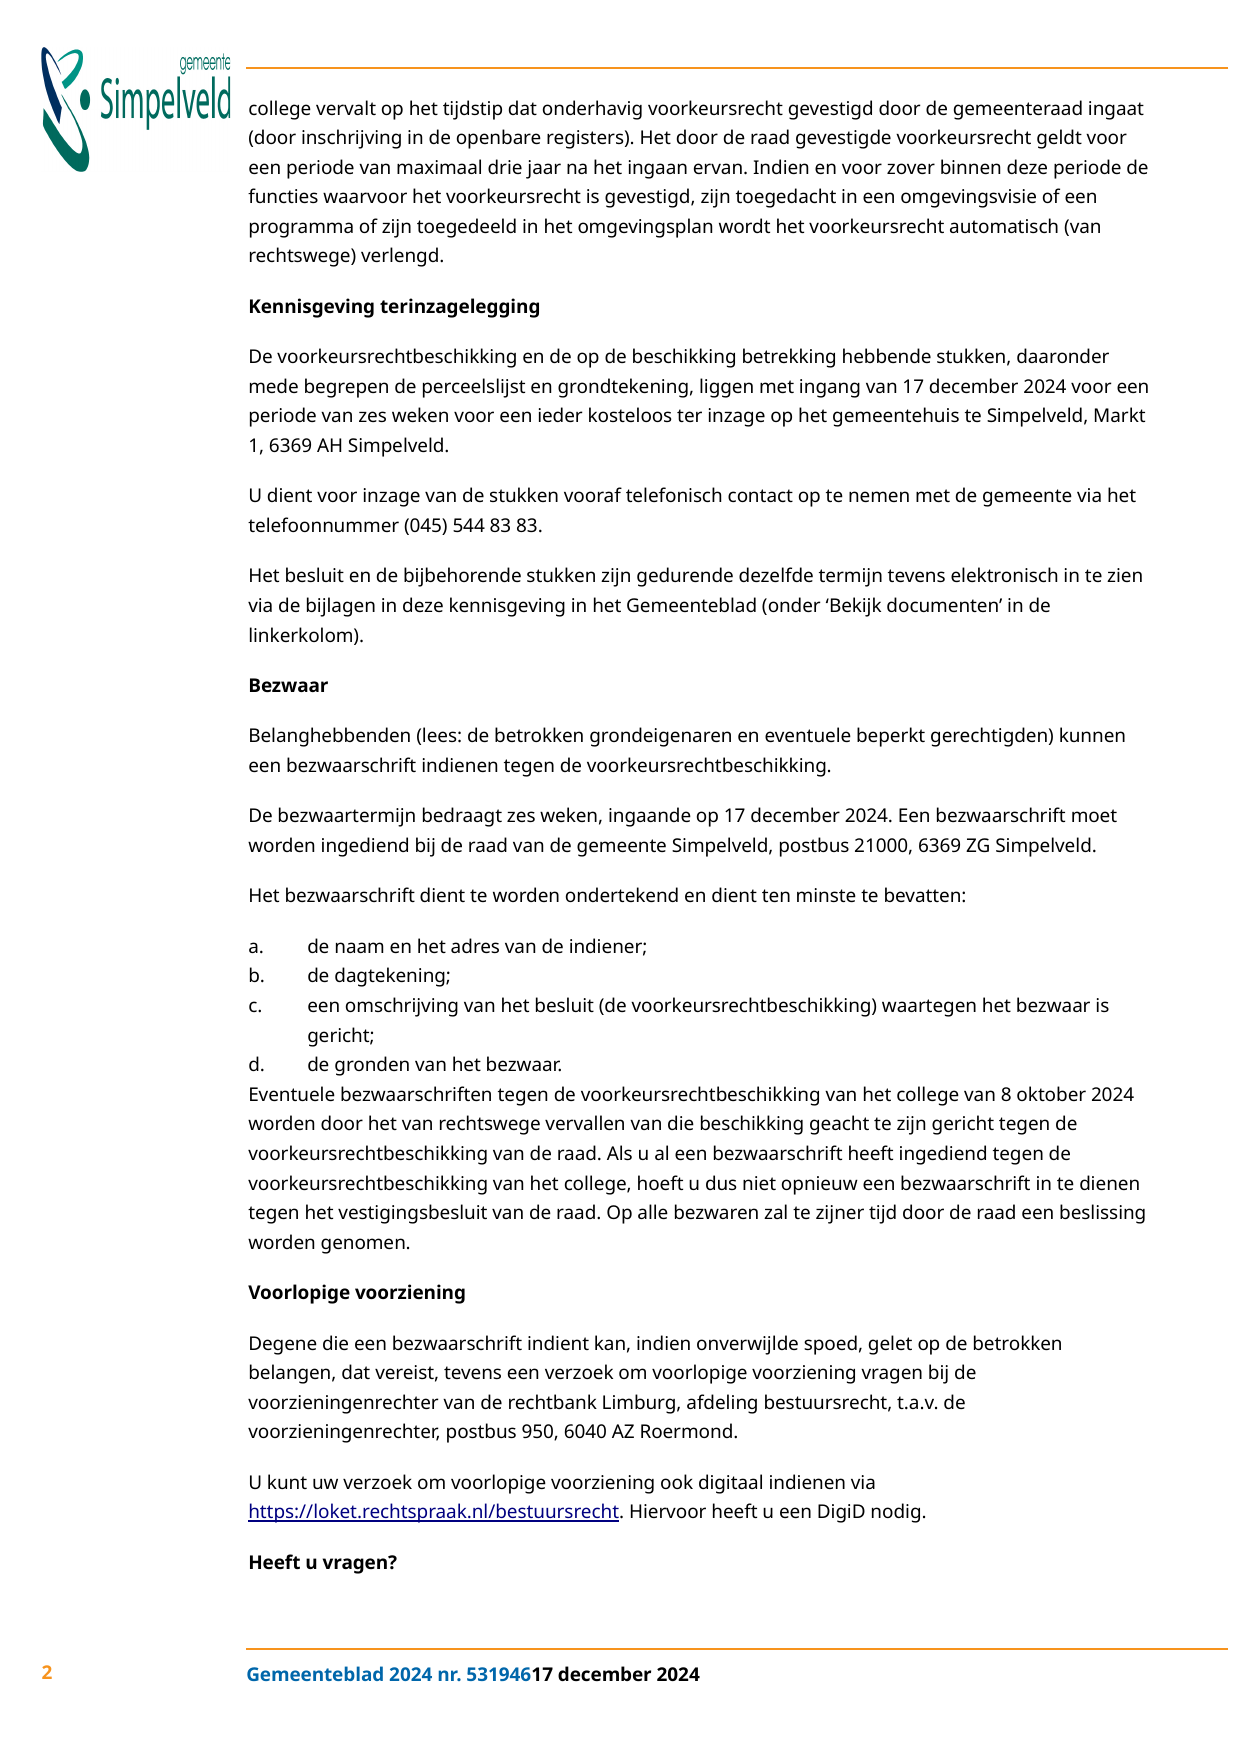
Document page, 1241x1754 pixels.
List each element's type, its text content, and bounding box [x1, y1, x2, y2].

text Bezwaar [248, 672, 1152, 698]
text De bezwaartermijn bedraagt zes weken, ingaande op 17 december 2024. Een bezwaarschrift moet worden ingediend bij de raad van de gemeente Simpelveld, postbus 21000, 6369 ZG Simpelveld. [248, 803, 1152, 858]
text Voorlopige voorziening [248, 1279, 1152, 1305]
list de gronden van het bezwaar. [248, 1051, 1152, 1077]
list de naam en het adres van de indiener; [248, 933, 1152, 959]
text U kunt uw verzoek om voorlopige voorziening ook digitaal indienen via https://loket.rechtspraak.nl/bestuursrecht. Hiervoor heeft u een DigiD nodig. [248, 1469, 1152, 1524]
list een omschrijving van het besluit (de voorkeursrechtbeschikking) waartegen het bezwaar is gericht; [248, 992, 1152, 1048]
text Eventuele bezwaarschriften tegen de voorkeursrechtbeschikking van het college van 8 oktober 2024 worden door het van rechtswege vervallen van die beschikking geacht te zijn gericht tegen de voorkeursrechtbeschikking van de raad. Als u al een bezwaarschrift heeft ingediend tegen de voorkeursrechtbeschikking van het college, hoeft u dus niet opnieuw een bezwaarschrift in te dienen tegen het vestigingsbesluit van de raad. Op alle bezwaren zal te zijner tijd door de raad een beslissing worden genomen. [248, 1081, 1152, 1255]
text Degene die een bezwaarschrift indient kan, indien onverwijlde spoed, gelet op de betrokken belangen, dat vereist, tevens een verzoek om voorlopige voorziening vragen bij de voorzieningenrechter van de rechtbank Limburg, afdeling bestuursrecht, t.a.v. de voorzieningenrechter, postbus 950, 6040 AZ Roermond. [248, 1330, 1152, 1444]
text Het bezwaarschrift dient te worden ondertekend en dient ten minste te bevatten: [248, 883, 1152, 908]
text U dient voor inzage van de stukken vooraf telefonisch contact op te nemen met de gemeente via het telefoonnummer (045) 544 83 83. [248, 483, 1152, 538]
text Het besluit en de bijbehorende stukken zijn gedurende dezelfde termijn tevens elektronisch in te zien via de bijlagen in deze kennisgeving in het Gemeenteblad (onder ‘Bekijk documenten’ in de linkerkolom). [248, 563, 1152, 648]
text college vervalt op het tijdstip dat onderhavig voorkeursrecht gevestigd door de gemeenteraad ingaat (door inschrijving in de openbare registers). Het door de raad gevestigde voorkeursrecht geldt voor een periode van maximaal drie jaar na het ingaan ervan. Indien en voor zover binnen deze periode de functies waarvoor het voorkeursrecht is gevestigd, zijn toegedacht in een omgevingsvisie of een programma of zijn toegedeeld in het omgevingsplan wordt het voorkeursrecht automatisch (van rechtswege) verlengd. [248, 95, 1152, 268]
list de dagtekening; [248, 963, 1152, 988]
picture [41, 47, 231, 172]
text De voorkeursrechtbeschikking en de op de beschikking betrekking hebbende stukken, daaronder mede begrepen de perceelslijst en grondtekening, liggen met ingang van 17 december 2024 voor een periode van zes weken voor een ieder kosteloos ter inzage op het gemeentehuis te Simpelveld, Markt 1, 6369 AH Simpelveld. [248, 343, 1152, 458]
text Belanghebbenden (lees: de betrokken grondeigenaren en eventuele beperkt gerechtigden) kunnen een bezwaarschrift indienen tegen de voorkeursrechtbeschikking. [248, 723, 1152, 778]
text Kennisgeving terinzagelegging [248, 293, 1152, 319]
text Heeft u vragen? [248, 1549, 1152, 1575]
